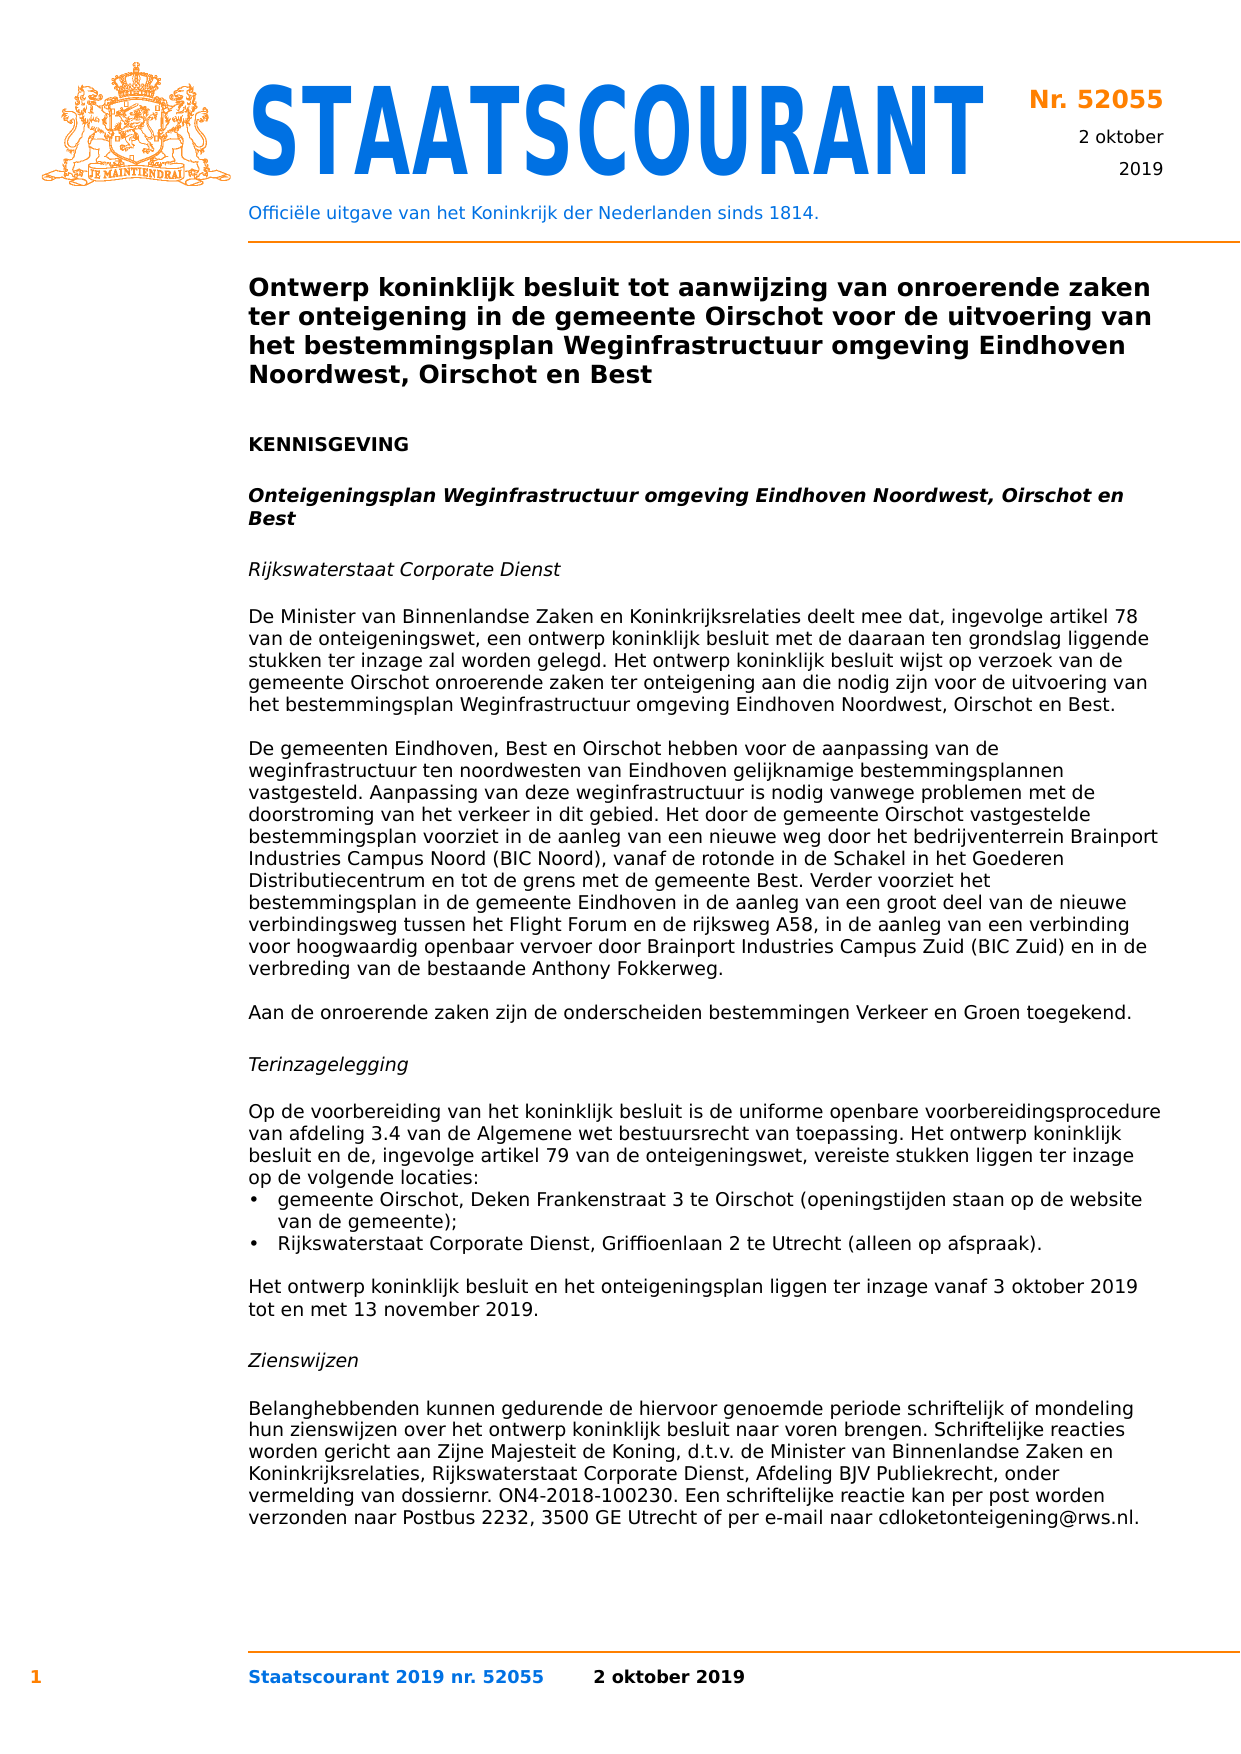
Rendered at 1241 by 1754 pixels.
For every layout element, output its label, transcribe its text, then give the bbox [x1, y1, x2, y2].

text De gemeenten Eindhoven, Best en Oirschot hebben voor de aanpassing van de weginfrastructuur ten noordwesten van Eindhoven gelijknamige bestemmingsplannen vastgesteld. Aanpassing van deze weginfrastructuur is nodig vanwege problemen met de doorstroming van het verkeer in dit gebied. Het door de gemeente Oirschot vastgestelde bestemmingsplan voorziet in de aanleg van een nieuwe weg door het bedrijventerrein Brainport Industries Campus Noord (BIC Noord), vanaf de rotonde in de Schakel in het Goederen Distributiecentrum en tot de grens met de gemeente Best. Verder voorziet het bestemmingsplan in de gemeente Eindhoven in de aanleg van een groot deel van de nieuwe verbindingsweg tussen het Flight Forum en de rijksweg A58, in de aanleg van een verbinding voor hoogwaardig openbaar vervoer door Brainport Industries Campus Zuid (BIC Zuid) en in de verbreding van de bestaande Anthony Fokkerweg. [248, 738, 1163, 980]
subtitle Terinzagelegging [248, 1054, 1163, 1076]
text Aan de onroerende zaken zijn de onderscheiden bestemmingen Verkeer en Groen toegekend. [248, 1002, 1163, 1024]
subtitle Rijkswaterstaat Corporate Dienst [248, 559, 1163, 581]
subtitle Ontwerp koninklijk besluit tot aanwijzing van onroerende zaken ter onteigening in de gemeente Oirschot voor de uitvoering van het bestemmingsplan Weginfrastructuur omgeving Eindhoven Noordwest, Oirschot en Best [248, 273, 1163, 390]
table_header [25, 62, 248, 241]
table_cell Officiële uitgave van het Koninkrijk der Nederlanden sinds 1814. [248, 203, 1240, 241]
table_cell 2 oktober [998, 121, 1240, 153]
text Op de voorbereiding van het koninklijk besluit is de uniforme openbare voorbereidingsprocedure van afdeling 3.4 van de Algemene wet bestuursrecht van toepassing. Het ontwerp koninklijk besluit en de, ingevolge artikel 79 van de onteigeningswet, vereiste stukken liggen ter inzage op de volgende locaties: [248, 1101, 1163, 1189]
table_header STAATSCOURANT [248, 62, 998, 203]
subtitle Zienswijzen [248, 1350, 1163, 1372]
table_cell 2019 [998, 153, 1240, 203]
text • Rijkswaterstaat Corporate Dienst, Griffioenlaan 2 te Utrecht (alleen op afspraak). [248, 1233, 1163, 1254]
text • gemeente Oirschot, Deken Frankenstraat 3 te Oirschot (openingstijden staan op de website van de gemeente); [248, 1189, 1163, 1233]
text Het ontwerp koninklijk besluit en het onteigeningsplan liggen ter inzage vanaf 3 oktober 2019 tot en met 13 november 2019. [248, 1276, 1163, 1320]
subtitle Onteigeningsplan Weginfrastructuur omgeving Eindhoven Noordwest, Oirschot en Best [248, 485, 1163, 529]
table_header Nr. 52055 [998, 62, 1240, 121]
text De Minister van Binnenlandse Zaken en Koninkrijksrelaties deelt mee dat, ingevolge artikel 78 van de onteigeningswet, een ontwerp koninklijk besluit met de daaraan ten grondslag liggende stukken ter inzage zal worden gelegd. Het ontwerp koninklijk besluit wijst op verzoek van de gemeente Oirschot onroerende zaken ter onteigening aan die nodig zijn voor de uitvoering van het bestemmingsplan Weginfrastructuur omgeving Eindhoven Noordwest, Oirschot en Best. [248, 606, 1163, 716]
subtitle KENNISGEVING [248, 433, 1163, 455]
text Belanghebbenden kunnen gedurende de hiervoor genoemde periode schriftelijk of mondeling hun zienswijzen over het ontwerp koninklijk besluit naar voren brengen. Schriftelijke reacties worden gericht aan Zijne Majesteit de Koning, d.t.v. de Minister van Binnenlandse Zaken en Koninkrijksrelaties, Rijkswaterstaat Corporate Dienst, Afdeling BJV Publiekrecht, onder vermelding van dossiernr. ON4-2018-100230. Een schriftelijke reactie kan per post worden verzonden naar Postbus 2232, 3500 GE Utrecht of per e-mail naar cdloketonteigening@rws.nl. [248, 1397, 1163, 1529]
picture [41, 62, 231, 186]
